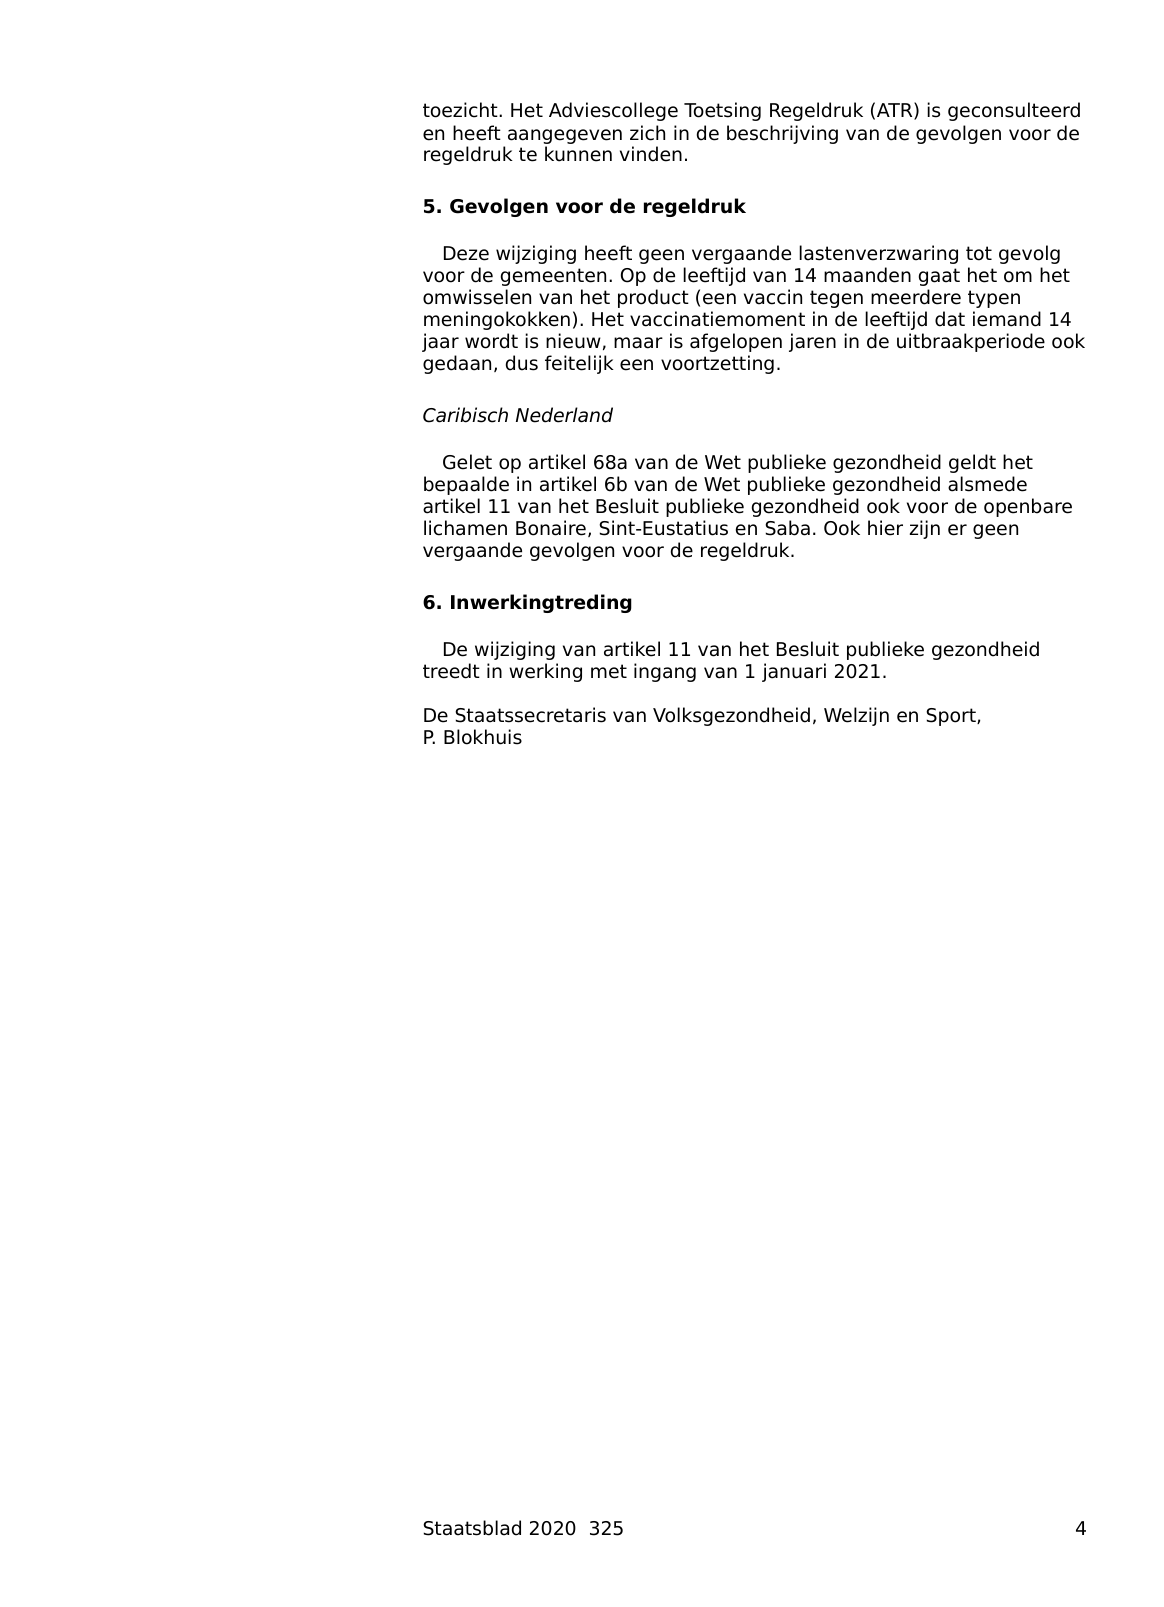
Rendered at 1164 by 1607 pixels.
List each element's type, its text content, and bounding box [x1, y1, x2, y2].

subtitle Caribisch Nederland [422, 405, 1087, 427]
text De wijziging van artikel 11 van het Besluit publieke gezondheid treedt in werking met ingang van 1 januari 2021. [422, 639, 1087, 683]
text Gelet op artikel 68a van de Wet publieke gezondheid geldt het bepaalde in artikel 6b van de Wet publieke gezondheid alsmede artikel 11 van het Besluit publieke gezondheid ook voor de openbare lichamen Bonaire, Sint-Eustatius en Saba. Ook hier zijn er geen vergaande gevolgen voor de regeldruk. [422, 452, 1087, 562]
text Deze wijziging heeft geen vergaande lastenverzwaring tot gevolg voor de gemeenten. Op de leeftijd van 14 maanden gaat het om het omwisselen van het product (een vaccin tegen meerdere typen meningokokken). Het vaccinatiemoment in de leeftijd dat iemand 14 jaar wordt is nieuw, maar is afgelopen jaren in de uitbraakperiode ook gedaan, dus feitelijk een voortzetting. [422, 243, 1087, 375]
text toezicht. Het Adviescollege Toetsing Regeldruk (ATR) is geconsulteerd en heeft aangegeven zich in de beschrijving van de gevolgen voor de regeldruk te kunnen vinden. [422, 100, 1087, 166]
text De Staatssecretaris van Volksgezondheid, Welzijn en Sport, P. Blokhuis [422, 705, 1087, 749]
subtitle 6. Inwerkingtreding [422, 592, 1087, 614]
subtitle 5. Gevolgen voor de regeldruk [422, 196, 1087, 218]
